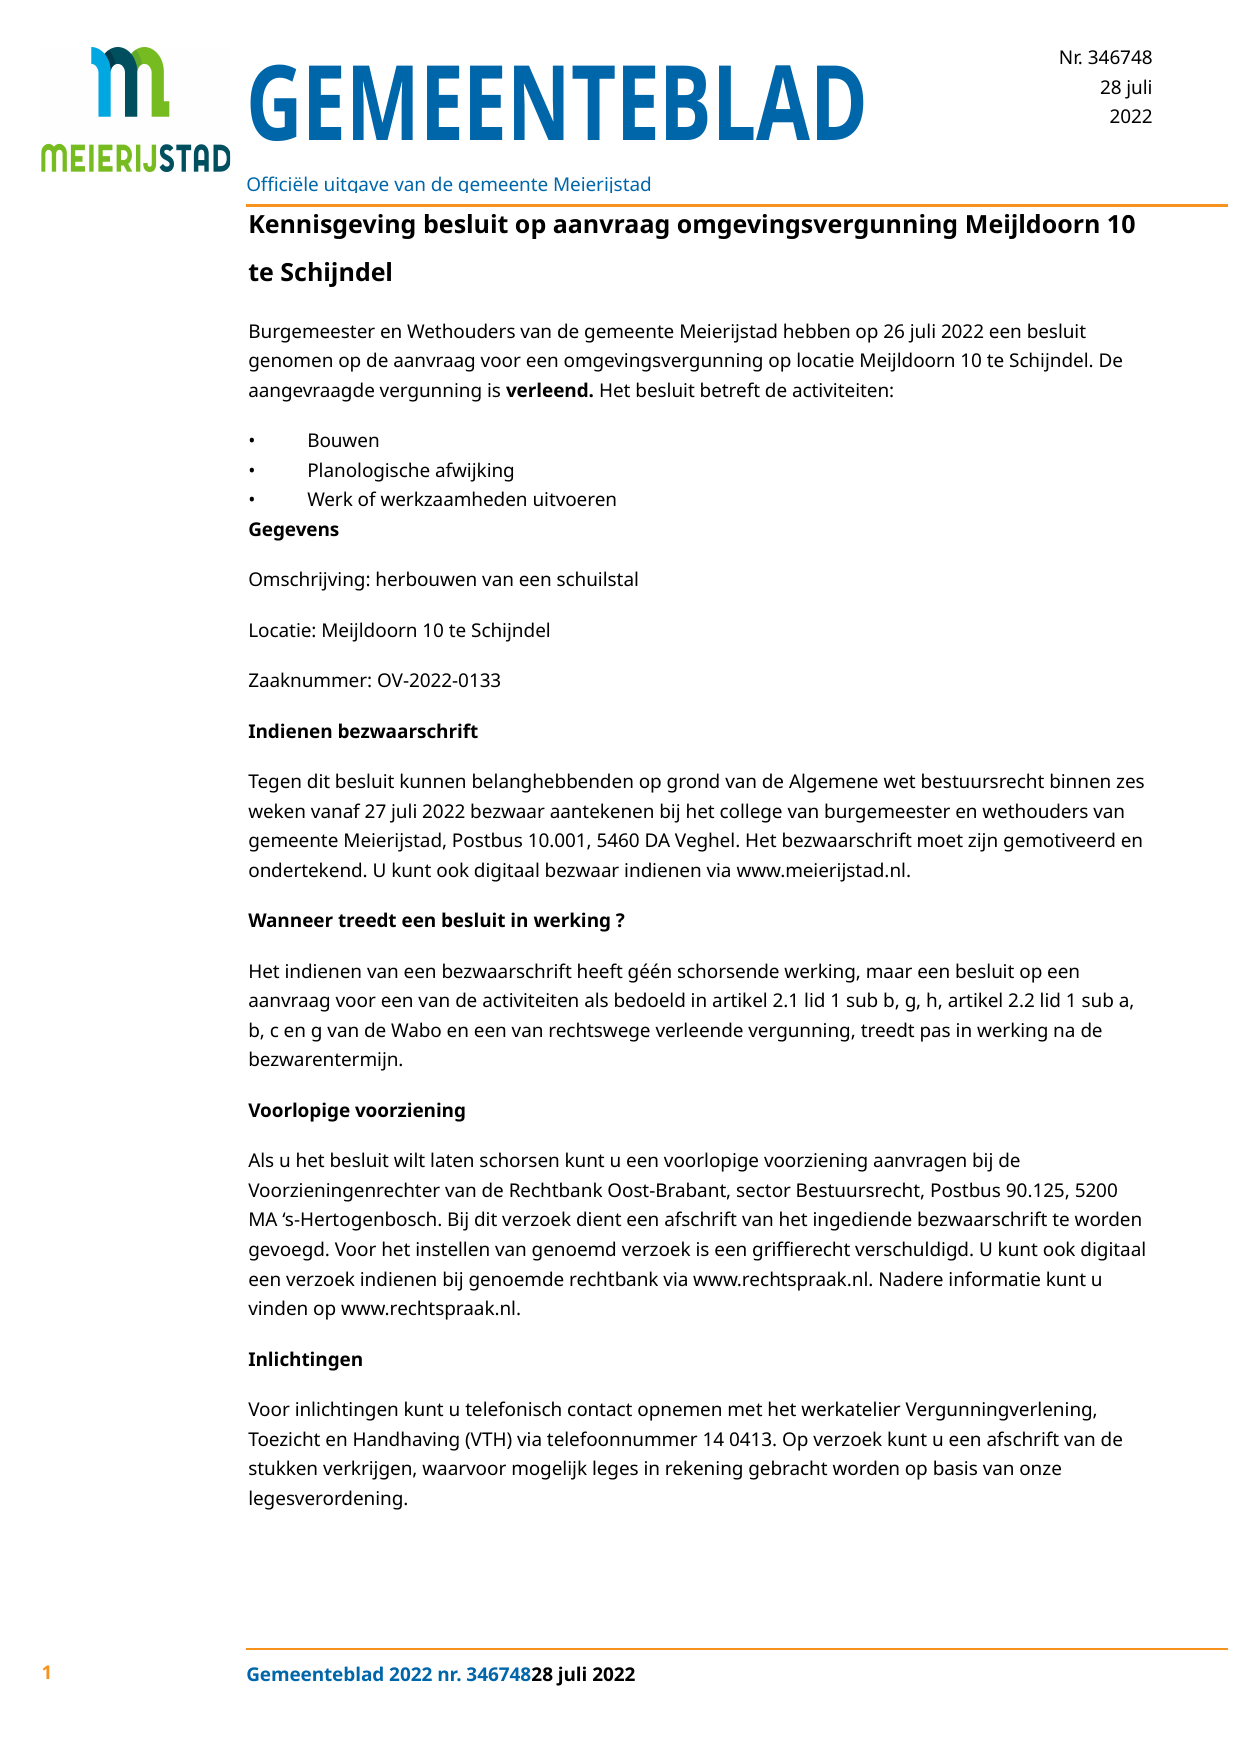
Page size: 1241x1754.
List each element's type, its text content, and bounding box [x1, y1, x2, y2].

text Als u het besluit wilt laten schorsen kunt u een voorlopige voorziening aanvragen bij de Voorzieningenrechter van de Rechtbank Oost-Brabant, sector Bestuursrecht, Postbus 90.125, 5200 MA ‘s-Hertogenbosch. Bij dit verzoek dient een afschrift van het ingediende bezwaarschrift te worden gevoegd. Voor het instellen van genoemd verzoek is een griffierecht verschuldigd. U kunt ook digitaal een verzoek indienen bij genoemde rechtbank via www.rechtspraak.nl. Nadere informatie kunt u vinden op www.rechtspraak.nl. [248, 1147, 1152, 1321]
text Wanneer treedt een besluit in werking ? [248, 907, 1152, 933]
text Inlichtingen [248, 1346, 1152, 1372]
list Bouwen [248, 427, 1152, 453]
picture [41, 47, 231, 172]
text Omschrijving: herbouwen van een schuilstal [248, 567, 1152, 592]
text Gegevens [248, 516, 1152, 542]
list Werk of werkzaamheden uitvoeren [248, 487, 1152, 512]
text Zaaknummer: OV-2022-0133 [248, 667, 1152, 693]
list Planologische afwijking [248, 457, 1152, 483]
text Het indienen van een bezwaarschrift heeft géén schorsende werking, maar een besluit op een aanvraag voor een van de activiteiten als bedoeld in artikel 2.1 lid 1 sub b, g, h, artikel 2.2 lid 1 sub a, b, c en g van de Wabo en een van rechtswege verleende vergunning, treedt pas in werking na de bezwarentermijn. [248, 958, 1152, 1072]
text Burgemeester en Wethouders van de gemeente Meierijstad hebben op 26 juli 2022 een besluit genomen op de aanvraag voor een omgevingsvergunning op locatie Meijldoorn 10 te Schijndel. De aangevraagde vergunning is verleend. Het besluit betreft de activiteiten: [248, 318, 1152, 403]
text Tegen dit besluit kunnen belanghebbenden op grond van de Algemene wet bestuursrecht binnen zes weken vanaf 27 juli 2022 bezwaar aantekenen bij het college van burgemeester en wethouders van gemeente Meierijstad, Postbus 10.001, 5460 DA Veghel. Het bezwaarschrift moet zijn gemotiveerd en ondertekend. U kunt ook digitaal bezwaar indienen via www.meierijstad.nl. [248, 768, 1152, 883]
text Voor inlichtingen kunt u telefonisch contact opnemen met het werkatelier Vergunningverlening, Toezicht en Handhaving (VTH) via telefoonnummer 14 0413. Op verzoek kunt u een afschrift van de stukken verkrijgen, waarvoor mogelijk leges in rekening gebracht worden op basis van onze legesverordening. [248, 1396, 1152, 1511]
text Kennisgeving besluit op aanvraag omgevingsvergunning Meijldoorn 10 te Schijndel [248, 207, 1152, 288]
text Voorlopige voorziening [248, 1097, 1152, 1123]
text Indienen bezwaarschrift [248, 718, 1152, 744]
text Locatie: Meijldoorn 10 te Schijndel [248, 617, 1152, 643]
